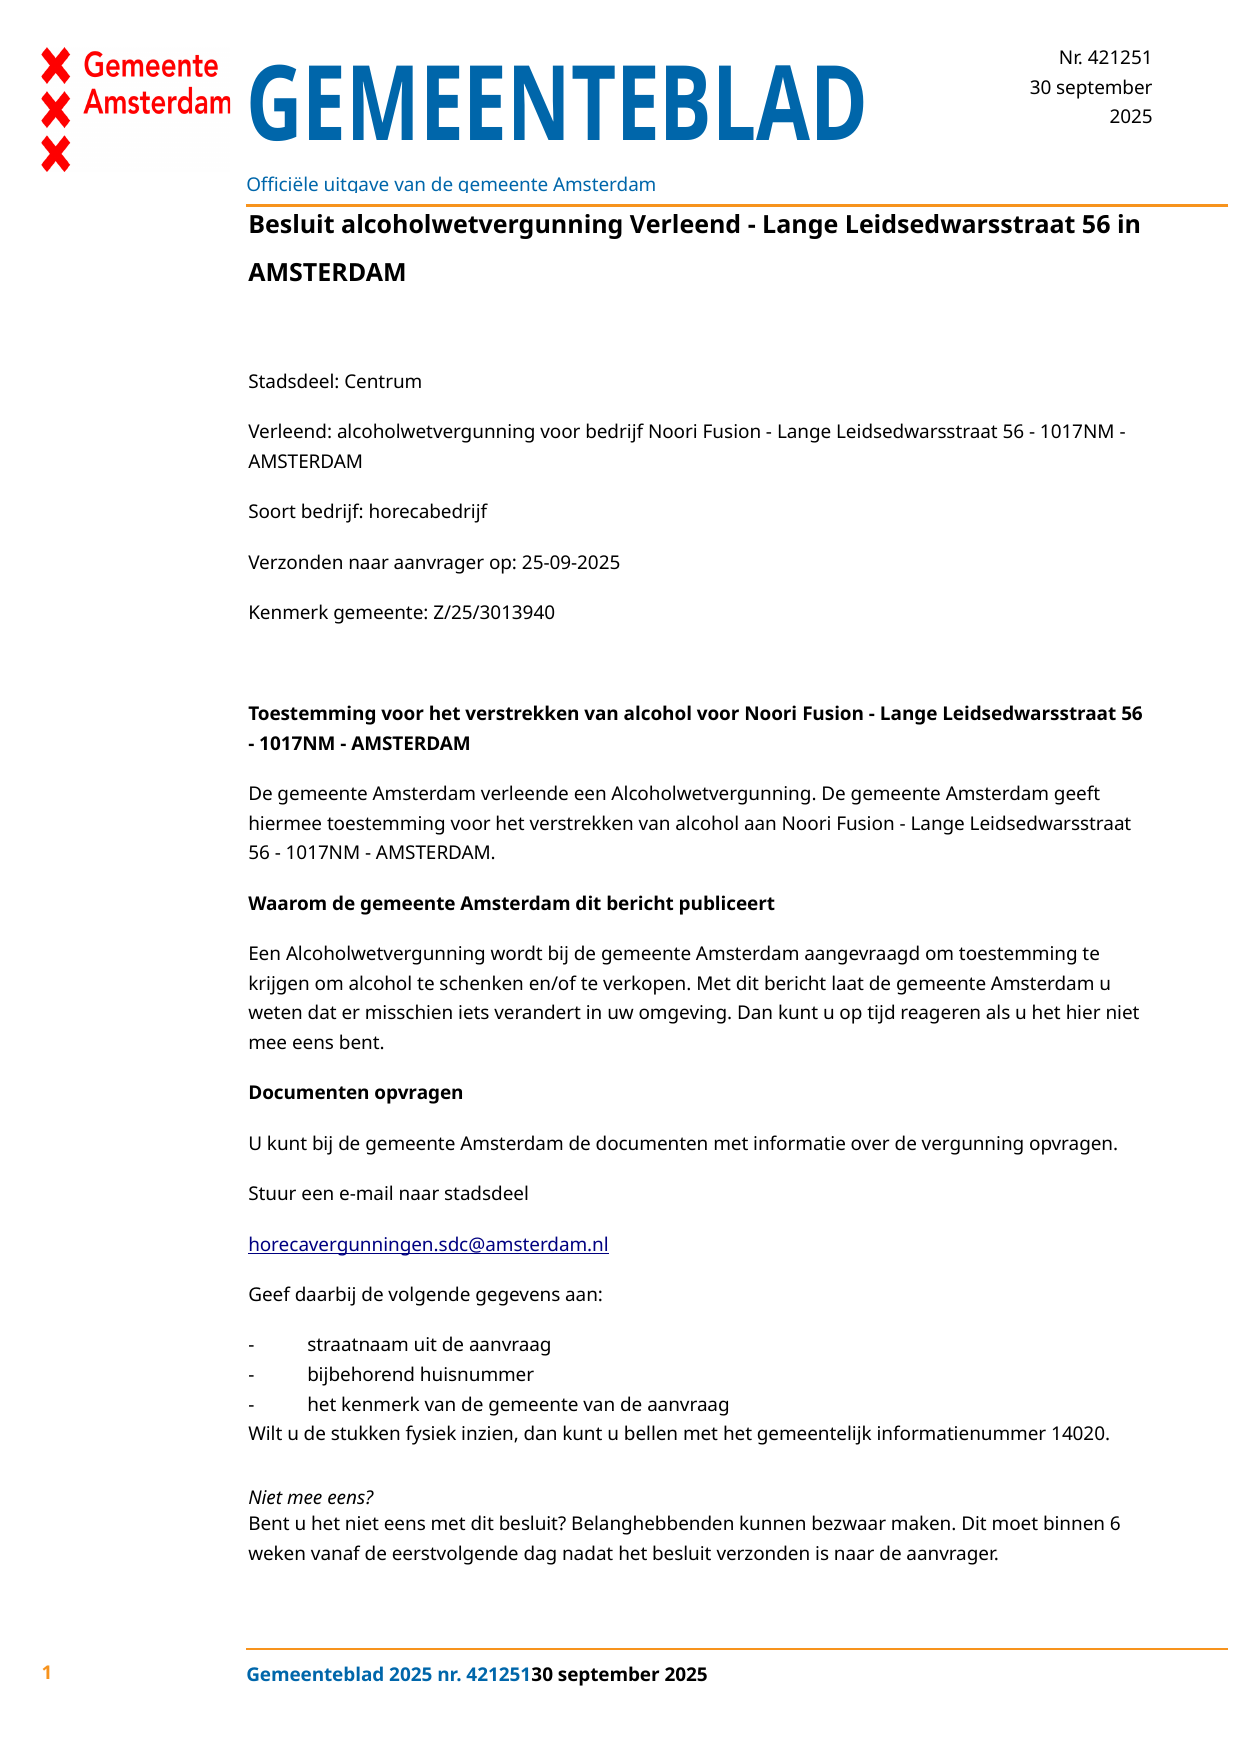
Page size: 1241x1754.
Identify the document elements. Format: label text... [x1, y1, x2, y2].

list bijbehorend huisnummer [248, 1361, 1152, 1387]
text Stadsdeel: Centrum [248, 368, 1152, 394]
text U kunt bij de gemeente Amsterdam de documenten met informatie over de vergunning opvragen. [248, 1130, 1152, 1156]
text Toestemming voor het verstrekken van alcohol voor Noori Fusion - Lange Leidsedwarsstraat 56 - 1017NM - AMSTERDAM [248, 700, 1152, 756]
picture [41, 47, 231, 172]
text Besluit alcoholwetvergunning Verleend - Lange Leidsedwarsstraat 56 in AMSTERDAM [248, 207, 1152, 288]
text Waarom de gemeente Amsterdam dit bericht publiceert [248, 890, 1152, 916]
text Kenmerk gemeente: Z/25/3013940 [248, 599, 1152, 625]
text Stuur een e-mail naar stadsdeel [248, 1180, 1152, 1206]
text Verleend: alcoholwetvergunning voor bedrijf Noori Fusion - Lange Leidsedwarsstraat 56 - 1017NM - AMSTERDAM [248, 419, 1152, 474]
text De gemeente Amsterdam verleende een Alcoholwetvergunning. De gemeente Amsterdam geeft hiermee toestemming voor het verstrekken van alcohol aan Noori Fusion - Lange Leidsedwarsstraat 56 - 1017NM - AMSTERDAM. [248, 780, 1152, 865]
list het kenmerk van de gemeente van de aanvraag [248, 1391, 1152, 1417]
text Soort bedrijf: horecabedrijf [248, 499, 1152, 524]
text Documenten opvragen [248, 1079, 1152, 1105]
text Bent u het niet eens met dit besluit? Belanghebbenden kunnen bezwaar maken. Dit moet binnen 6 weken vanaf de eerstvolgende dag nadat het besluit verzonden is naar de aanvrager. [248, 1510, 1152, 1565]
text Een Alcoholwetvergunning wordt bij de gemeente Amsterdam aangevraagd om toestemming te krijgen om alcohol te schenken en/of te verkopen. Met dit bericht laat de gemeente Amsterdam u weten dat er misschien iets verandert in uw omgeving. Dan kunt u op tijd reageren als u het hier niet mee eens bent. [248, 940, 1152, 1055]
text horecavergunningen.sdc@amsterdam.nl [248, 1231, 1152, 1257]
text Verzonden naar aanvrager op: 25-09-2025 [248, 549, 1152, 575]
text Geef daarbij de volgende gegevens aan: [248, 1281, 1152, 1307]
text Niet mee eens? [248, 1484, 1152, 1510]
list straatnaam uit de aanvraag [248, 1332, 1152, 1357]
text Wilt u de stukken fysiek inzien, dan kunt u bellen met het gemeentelijk informatienummer 14020. [248, 1420, 1152, 1446]
